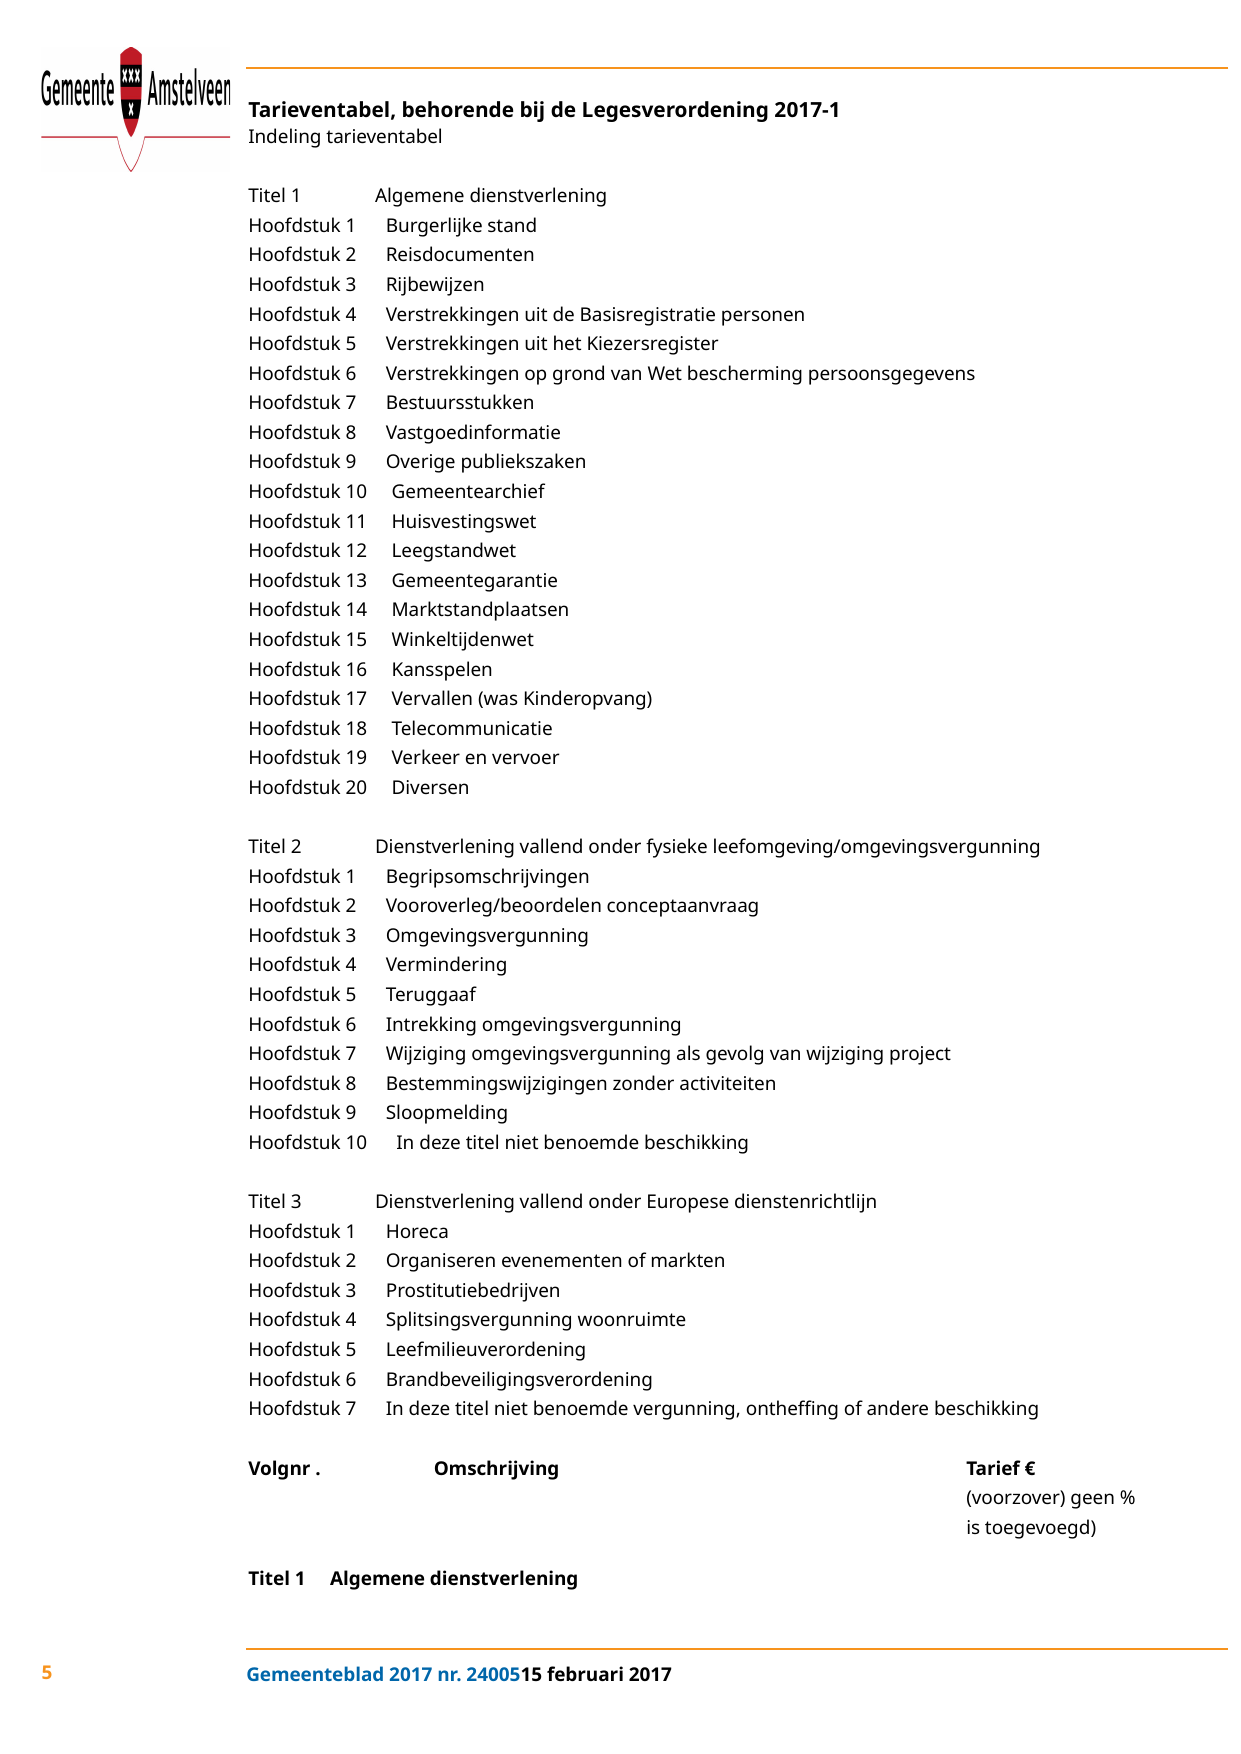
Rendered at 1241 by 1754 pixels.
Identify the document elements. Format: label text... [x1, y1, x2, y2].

text Hoofdstuk 18 Telecommunicatie [248, 715, 1152, 741]
text Hoofdstuk 1 Burgerlijke stand [248, 212, 1152, 238]
text Hoofdstuk 3 Prostitutiebedrijven [248, 1277, 1152, 1303]
text Hoofdstuk 10 In deze titel niet benoemde beschikking [248, 1129, 1152, 1155]
text Hoofdstuk 8 Vastgoedinformatie [248, 419, 1152, 445]
text Titel 1 Algemene dienstverlening [248, 182, 1152, 208]
text Hoofdstuk 2 Reisdocumenten [248, 242, 1152, 267]
text Hoofdstuk 12 Leegstandwet [248, 537, 1152, 563]
text Hoofdstuk 10 Gemeentearchief [248, 478, 1152, 504]
text Hoofdstuk 4 Verstrekkingen uit de Basisregistratie personen [248, 301, 1152, 327]
text Hoofdstuk 6 Brandbeveiligingsverordening [248, 1366, 1152, 1392]
text Hoofdstuk 17 Vervallen (was Kinderopvang) [248, 685, 1152, 711]
text Hoofdstuk 19 Verkeer en vervoer [248, 744, 1152, 770]
text Titel 3 Dienstverlening vallend onder Europese dienstenrichtlijn [248, 1188, 1152, 1214]
text Hoofdstuk 1 Begripsomschrijvingen [248, 863, 1152, 889]
text Hoofdstuk 13 Gemeentegarantie [248, 567, 1152, 593]
text Hoofdstuk 5 Leefmilieuverordening [248, 1336, 1152, 1362]
text Hoofdstuk 5 Teruggaaf [248, 981, 1152, 1007]
text Hoofdstuk 7 Wijziging omgevingsvergunning als gevolg van wijziging project [248, 1040, 1152, 1066]
table_header Volgnr . [248, 1455, 433, 1539]
text Hoofdstuk 20 Diversen [248, 774, 1152, 800]
text Hoofdstuk 15 Winkeltijdenwet [248, 626, 1152, 652]
text Hoofdstuk 6 Verstrekkingen op grond van Wet bescherming persoonsgegevens [248, 360, 1152, 386]
text Hoofdstuk 16 Kansspelen [248, 656, 1152, 682]
text Tarieventabel, behorende bij de Legesverordening 2017-1 [248, 95, 1152, 123]
text Hoofdstuk 3 Omgevingsvergunning [248, 922, 1152, 948]
text Hoofdstuk 6 Intrekking omgevingsvergunning [248, 1011, 1152, 1037]
table_cell [248, 1540, 1152, 1565]
text Titel 2 Dienstverlening vallend onder fysieke leefomgeving/omgevingsvergunning [248, 833, 1152, 859]
text Hoofdstuk 7 Bestuursstukken [248, 389, 1152, 415]
text Hoofdstuk 1 Horeca [248, 1218, 1152, 1244]
table_header Omschrijving [434, 1455, 966, 1539]
text Hoofdstuk 8 Bestemmingswijzigingen zonder activiteiten [248, 1070, 1152, 1096]
text Hoofdstuk 2 Vooroverleg/beoordelen conceptaanvraag [248, 892, 1152, 918]
text Hoofdstuk 9 Sloopmelding [248, 1099, 1152, 1125]
text Hoofdstuk 14 Marktstandplaatsen [248, 597, 1152, 622]
table_header Tarief € (voorzover) geen % is toegevoegd) [966, 1455, 1152, 1539]
text Hoofdstuk 3 Rijbewijzen [248, 271, 1152, 297]
text Hoofdstuk 9 Overige publiekszaken [248, 449, 1152, 474]
text Hoofdstuk 4 Splitsingsvergunning woonruimte [248, 1307, 1152, 1332]
picture [41, 47, 231, 172]
text Hoofdstuk 11 Huisvestingswet [248, 508, 1152, 534]
text Hoofdstuk 5 Verstrekkingen uit het Kiezersregister [248, 330, 1152, 356]
table_cell Titel 1 Algemene dienstverlening [248, 1565, 1152, 1591]
text Hoofdstuk 2 Organiseren evenementen of markten [248, 1247, 1152, 1273]
text Hoofdstuk 4 Vermindering [248, 952, 1152, 977]
text Hoofdstuk 7 In deze titel niet benoemde vergunning, ontheffing of andere beschikking [248, 1395, 1152, 1421]
text Indeling tarieventabel [248, 123, 1152, 149]
